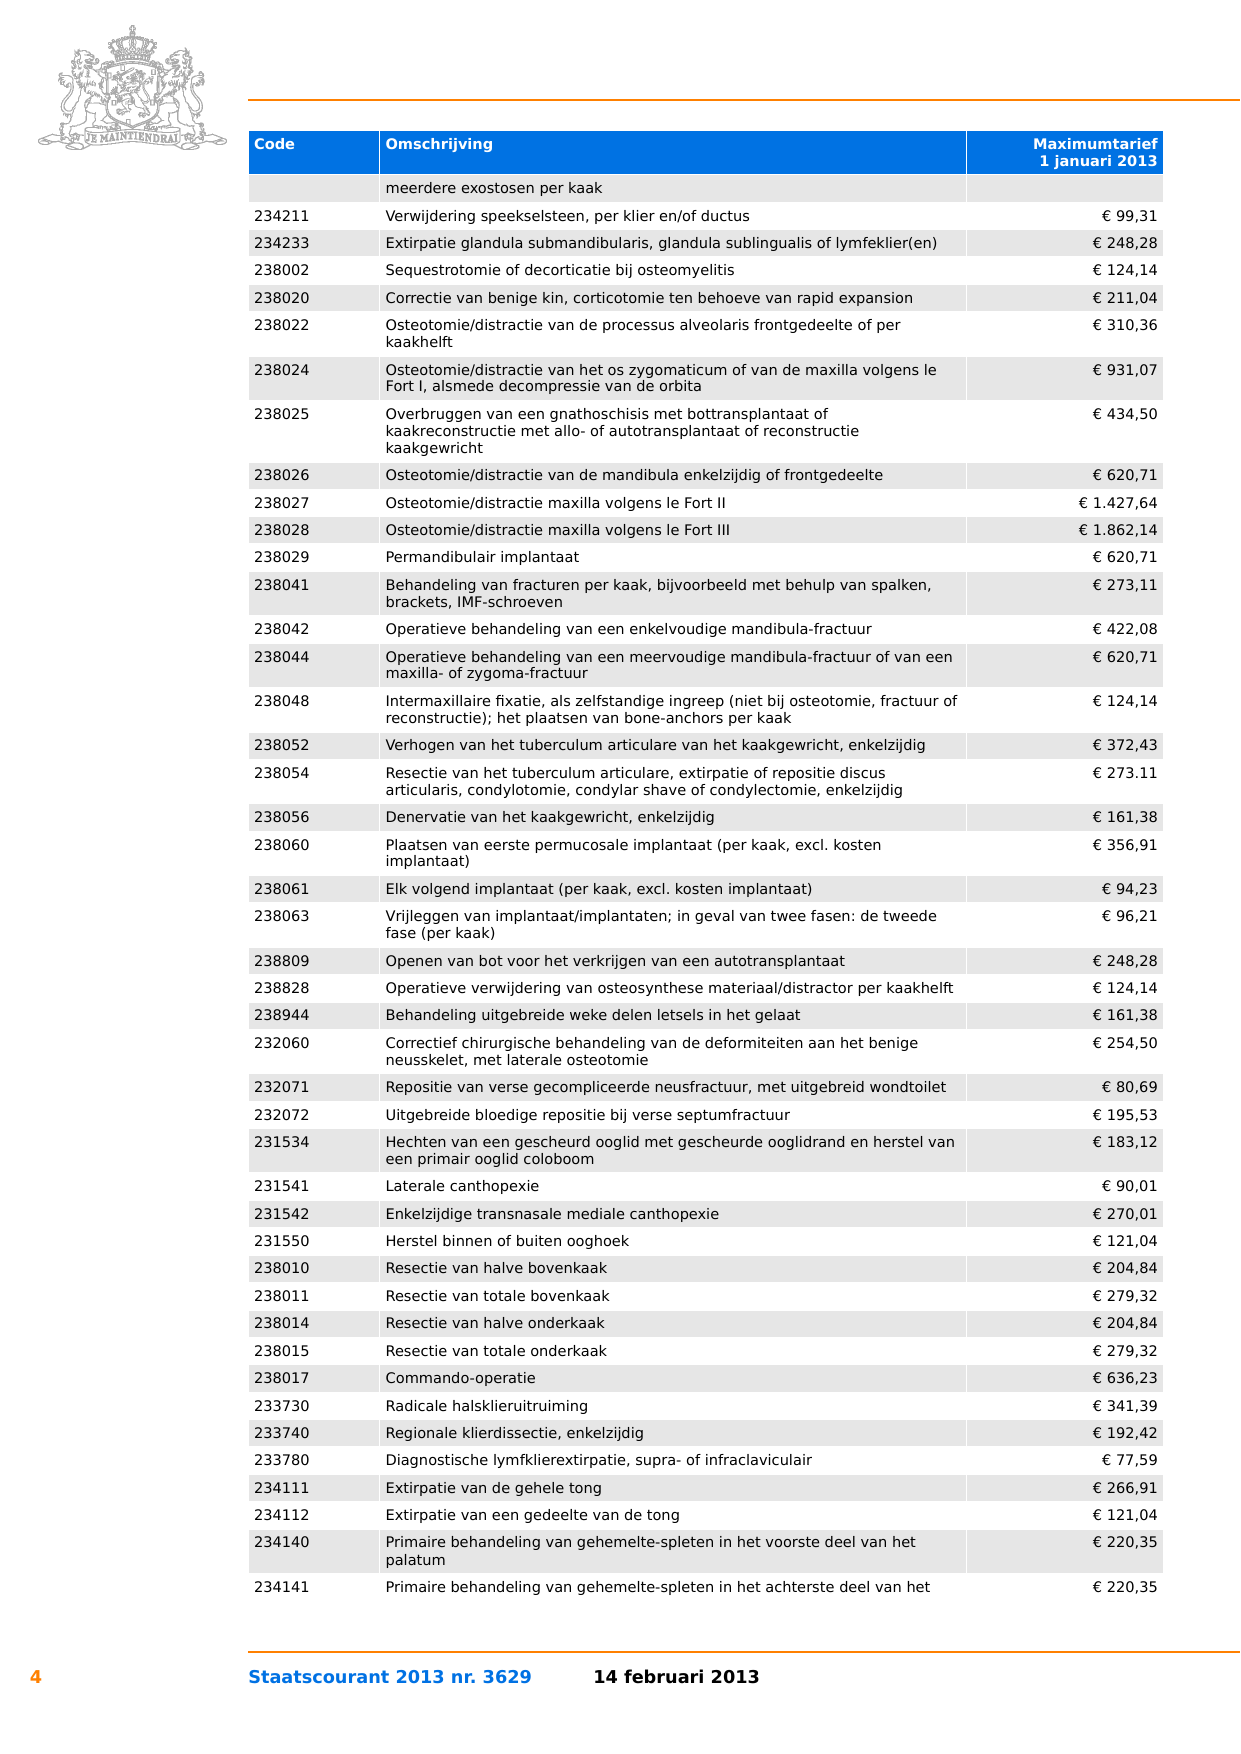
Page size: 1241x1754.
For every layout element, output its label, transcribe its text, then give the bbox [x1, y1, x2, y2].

table_cell € 266,91 [967, 1475, 1163, 1501]
table_cell 238052 [249, 733, 379, 759]
table_cell Resectie van halve onderkaak [380, 1311, 966, 1337]
table_cell Intermaxillaire fixatie, als zelfstandige ingreep (niet bij osteotomie, fractuur of reconstructie); het plaatsen van bone-anchors per kaak [380, 688, 966, 731]
table_cell Sequestrotomie of decorticatie bij osteomyelitis [380, 258, 966, 284]
table_cell € 124,14 [967, 688, 1163, 731]
table_cell 238022 [249, 312, 379, 356]
table_cell 233740 [249, 1420, 379, 1446]
table_cell 233730 [249, 1393, 379, 1419]
table_cell Permandibulair implantaat [380, 545, 966, 571]
table_cell 234140 [249, 1530, 379, 1573]
table_cell € 121,04 [967, 1228, 1163, 1255]
table_cell Primaire behandeling van gehemelte-spleten in het voorste deel van het palatum [380, 1530, 966, 1573]
table_cell Enkelzijdige transnasale mediale canthopexie [380, 1201, 966, 1227]
table_cell € 620,71 [967, 463, 1163, 489]
table_cell € 620,71 [967, 644, 1163, 687]
table_cell 238002 [249, 258, 379, 284]
table_cell [249, 175, 379, 202]
table_cell 238028 [249, 517, 379, 543]
table_cell € 99,31 [967, 203, 1163, 229]
table_cell € 183,12 [967, 1129, 1163, 1172]
table_cell 238024 [249, 357, 379, 400]
table_cell Overbruggen van een gnathoschisis met bottransplantaat of kaakreconstructie met allo- of autotransplantaat of reconstructie kaakgewricht [380, 401, 966, 461]
table_cell 238017 [249, 1365, 379, 1392]
table_cell Extirpatie van een gedeelte van de tong [380, 1502, 966, 1529]
table_header Code [249, 131, 379, 174]
table_cell € 279,32 [967, 1338, 1163, 1364]
table_cell Osteotomie/distractie van de mandibula enkelzijdig of frontgedeelte [380, 463, 966, 489]
table_cell € 121,04 [967, 1502, 1163, 1529]
table_cell € 248,28 [967, 948, 1163, 974]
table_cell 238044 [249, 644, 379, 687]
table_cell Commando-operatie [380, 1365, 966, 1392]
table_cell 231542 [249, 1201, 379, 1227]
picture [38, 25, 227, 150]
table_cell 238027 [249, 490, 379, 516]
table_cell € 94,23 [967, 876, 1163, 902]
table_cell € 96,21 [967, 904, 1163, 947]
table_cell Resectie van het tuberculum articulare, extirpatie of repositie discus articularis, condylotomie, condylar shave of condylectomie, enkelzijdig [380, 760, 966, 803]
table_cell € 279,32 [967, 1283, 1163, 1309]
table_cell Regionale klierdissectie, enkelzijdig [380, 1420, 966, 1446]
table_cell 232072 [249, 1102, 379, 1128]
table_cell Verhogen van het tuberculum articulare van het kaakgewricht, enkelzijdig [380, 733, 966, 759]
table_cell Repositie van verse gecompliceerde neusfractuur, met uitgebreid wondtoilet [380, 1074, 966, 1101]
table_cell 238809 [249, 948, 379, 974]
table_cell € 124,14 [967, 975, 1163, 1002]
table_cell Operatieve verwijdering van osteosynthese materiaal/distractor per kaakhelft [380, 975, 966, 1002]
table_cell € 372,43 [967, 733, 1163, 759]
table_cell Uitgebreide bloedige repositie bij verse septumfractuur [380, 1102, 966, 1128]
table_cell 238026 [249, 463, 379, 489]
table_cell € 310,36 [967, 312, 1163, 356]
table_cell 238063 [249, 904, 379, 947]
table_cell Resectie van totale onderkaak [380, 1338, 966, 1364]
table_cell Denervatie van het kaakgewricht, enkelzijdig [380, 804, 966, 831]
table_cell Osteotomie/distractie van het os zygomaticum of van de maxilla volgens le Fort I, alsmede decompressie van de orbita [380, 357, 966, 400]
table_cell 234141 [249, 1574, 379, 1600]
table_cell 231534 [249, 1129, 379, 1172]
table_cell meerdere exostosen per kaak [380, 175, 966, 202]
table_cell Elk volgend implantaat (per kaak, excl. kosten implantaat) [380, 876, 966, 902]
table_cell 238015 [249, 1338, 379, 1364]
table_cell 238020 [249, 285, 379, 311]
table_cell 238029 [249, 545, 379, 571]
table_cell 238054 [249, 760, 379, 803]
table_cell Osteotomie/distractie van de processus alveolaris frontgedeelte of per kaakhelft [380, 312, 966, 356]
table_cell € 356,91 [967, 832, 1163, 875]
table_cell Operatieve behandeling van een meervoudige mandibula-fractuur of van een maxilla- of zygoma-fractuur [380, 644, 966, 687]
table_cell 238048 [249, 688, 379, 731]
table_cell 231550 [249, 1228, 379, 1255]
table_cell 238056 [249, 804, 379, 831]
table_cell 232071 [249, 1074, 379, 1101]
table_cell Correctie van benige kin, corticotomie ten behoeve van rapid expansion [380, 285, 966, 311]
table_cell Behandeling uitgebreide weke delen letsels in het gelaat [380, 1003, 966, 1029]
table_cell € 273,11 [967, 572, 1163, 615]
table_cell € 434,50 [967, 401, 1163, 461]
table_cell € 248,28 [967, 230, 1163, 256]
table_cell Resectie van halve bovenkaak [380, 1256, 966, 1282]
table_cell 238944 [249, 1003, 379, 1029]
table_cell 238828 [249, 975, 379, 1002]
table_cell Osteotomie/distractie maxilla volgens le Fort II [380, 490, 966, 516]
table_cell € 254,50 [967, 1030, 1163, 1073]
table_cell € 161,38 [967, 1003, 1163, 1029]
table_cell 234112 [249, 1502, 379, 1529]
table_cell 238041 [249, 572, 379, 615]
table_cell Plaatsen van eerste permucosale implantaat (per kaak, excl. kosten implantaat) [380, 832, 966, 875]
table_cell 238042 [249, 616, 379, 643]
table_cell € 422,08 [967, 616, 1163, 643]
table_cell € 90,01 [967, 1174, 1163, 1200]
table_cell Correctief chirurgische behandeling van de deformiteiten aan het benige neusskelet, met laterale osteotomie [380, 1030, 966, 1073]
table_cell Herstel binnen of buiten ooghoek [380, 1228, 966, 1255]
table_cell Vrijleggen van implantaat/implantaten; in geval van twee fasen: de tweede fase (per kaak) [380, 904, 966, 947]
table_cell € 931,07 [967, 357, 1163, 400]
table_header Maximumtarief 1 januari 2013 [967, 131, 1163, 174]
table_cell Openen van bot voor het verkrijgen van een autotransplantaat [380, 948, 966, 974]
table_cell Diagnostische lymfklierextirpatie, supra- of infraclaviculair [380, 1448, 966, 1474]
table_cell € 204,84 [967, 1256, 1163, 1282]
table_cell 238060 [249, 832, 379, 875]
table_cell € 192,42 [967, 1420, 1163, 1446]
table_cell 238010 [249, 1256, 379, 1282]
table_header Omschrijving [380, 131, 966, 174]
table_cell Resectie van totale bovenkaak [380, 1283, 966, 1309]
table_cell € 220,35 [967, 1530, 1163, 1573]
table_cell Operatieve behandeling van een enkelvoudige mandibula-fractuur [380, 616, 966, 643]
table_cell € 204,84 [967, 1311, 1163, 1337]
table_cell € 220,35 [967, 1574, 1163, 1600]
table_cell Osteotomie/distractie maxilla volgens le Fort III [380, 517, 966, 543]
table_cell 238025 [249, 401, 379, 461]
table_cell € 341,39 [967, 1393, 1163, 1419]
table_cell 233780 [249, 1448, 379, 1474]
table_cell € 1.427,64 [967, 490, 1163, 516]
table_cell € 195,53 [967, 1102, 1163, 1128]
table_cell € 80,69 [967, 1074, 1163, 1101]
table_cell € 620,71 [967, 545, 1163, 571]
table_cell 234233 [249, 230, 379, 256]
table_cell 234111 [249, 1475, 379, 1501]
table_cell € 273.11 [967, 760, 1163, 803]
table_cell 238011 [249, 1283, 379, 1309]
table_cell Behandeling van fracturen per kaak, bijvoorbeeld met behulp van spalken, brackets, IMF-schroeven [380, 572, 966, 615]
table_cell 231541 [249, 1174, 379, 1200]
table_cell Extirpatie glandula submandibularis, glandula sublingualis of lymfeklier(en) [380, 230, 966, 256]
table_cell 238014 [249, 1311, 379, 1337]
table_cell € 636,23 [967, 1365, 1163, 1392]
table_cell Radicale halsklieruitruiming [380, 1393, 966, 1419]
table_cell 232060 [249, 1030, 379, 1073]
table_cell Hechten van een gescheurd ooglid met gescheurde ooglidrand en herstel van een primair ooglid coloboom [380, 1129, 966, 1172]
table_cell € 77,59 [967, 1448, 1163, 1474]
table_cell [967, 175, 1163, 202]
table_cell Laterale canthopexie [380, 1174, 966, 1200]
table_cell 238061 [249, 876, 379, 902]
table_cell € 124,14 [967, 258, 1163, 284]
table_cell € 211,04 [967, 285, 1163, 311]
table_cell 234211 [249, 203, 379, 229]
table_cell Verwijdering speekselsteen, per klier en/of ductus [380, 203, 966, 229]
table_cell € 270,01 [967, 1201, 1163, 1227]
table_cell € 1.862,14 [967, 517, 1163, 543]
table_cell Extirpatie van de gehele tong [380, 1475, 966, 1501]
table_cell € 161,38 [967, 804, 1163, 831]
table_cell Primaire behandeling van gehemelte-spleten in het achterste deel van het [380, 1574, 966, 1600]
